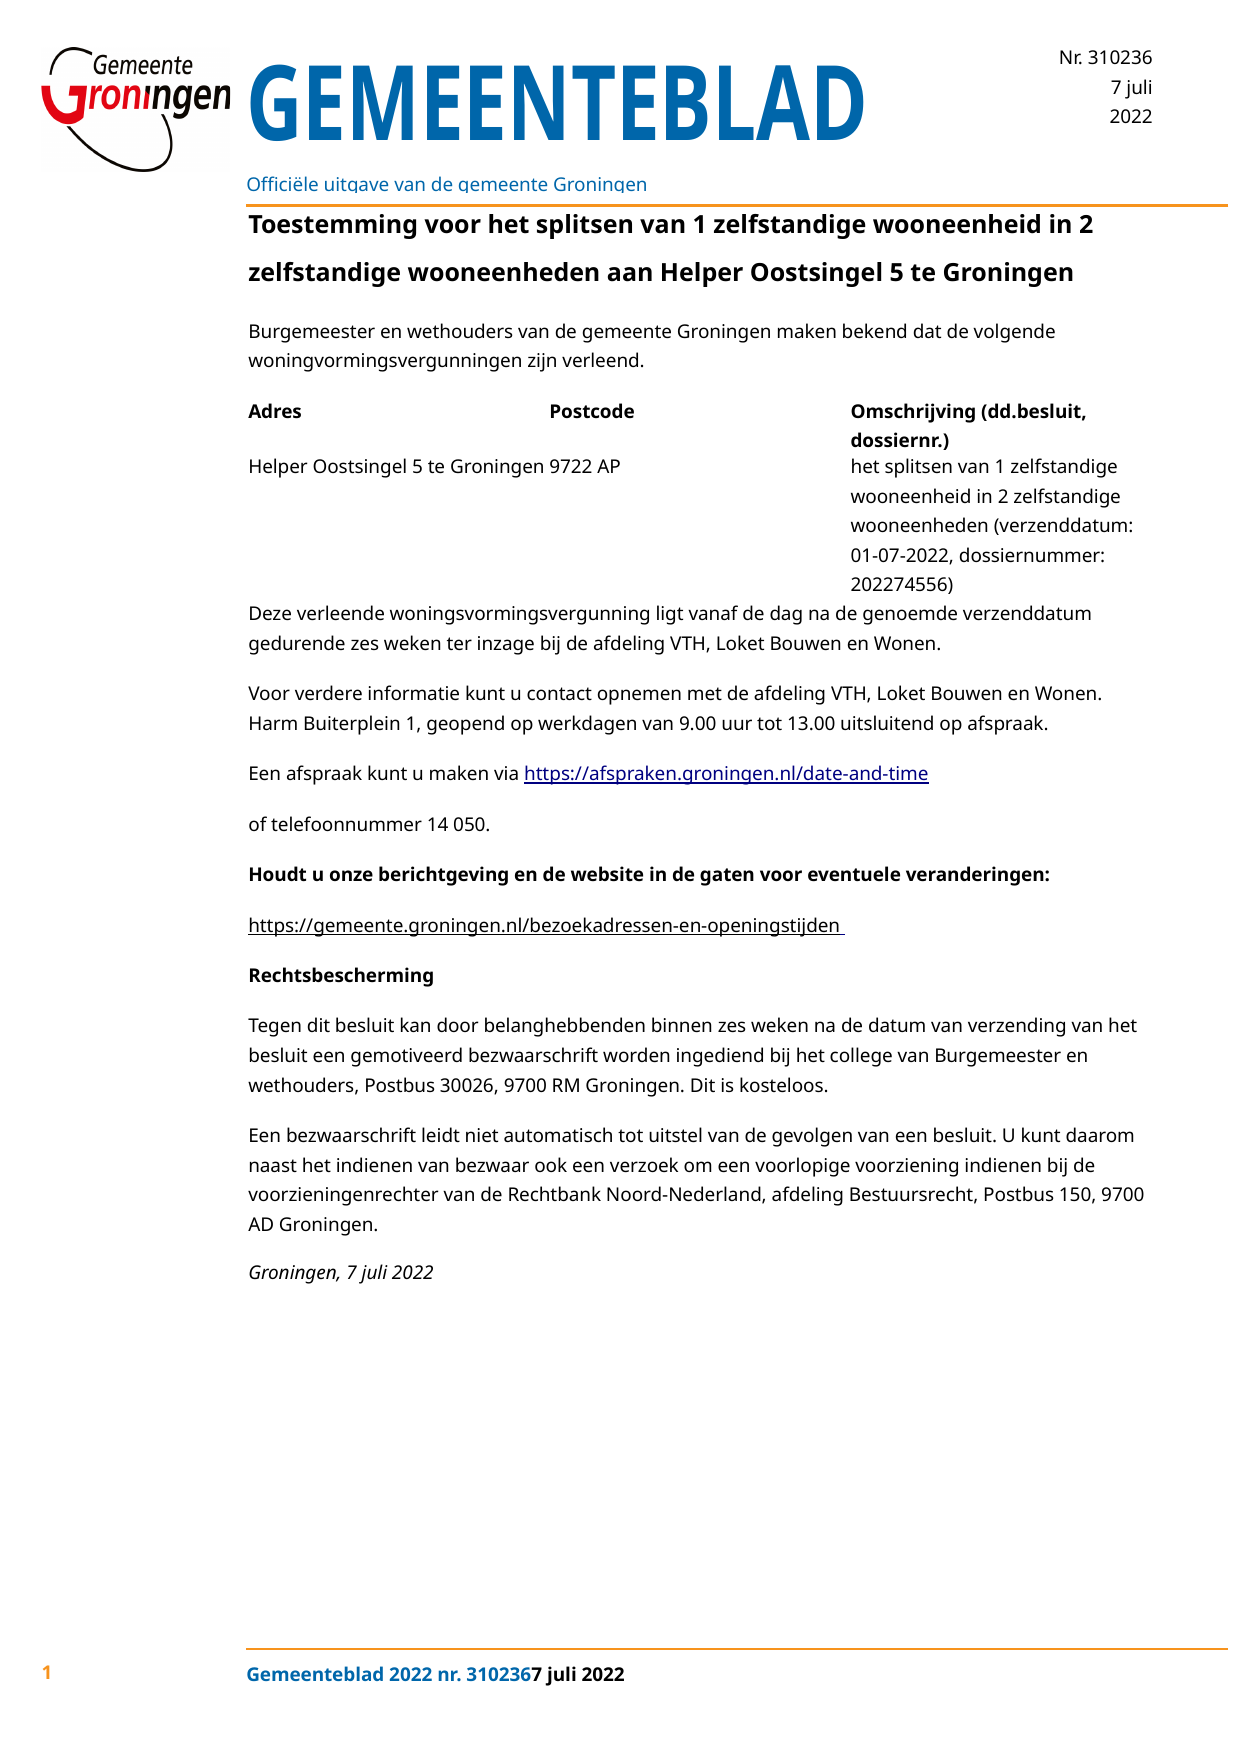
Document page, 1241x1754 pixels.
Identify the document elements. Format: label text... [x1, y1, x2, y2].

text Deze verleende woningsvormingsvergunning ligt vanaf de dag na de genoemde verzenddatum gedurende zes weken ter inzage bij de afdeling VTH, Loket Bouwen en Wonen. [248, 601, 1152, 656]
table_cell 9722 AP [549, 453, 850, 597]
text of telefoonnummer 14 050. [248, 811, 1152, 837]
table_header Postcode [549, 398, 850, 453]
table_cell het splitsen van 1 zelfstandige wooneenheid in 2 zelfstandige wooneenheden (verzenddatum: 01-07-2022, dossiernummer: 202274556) [850, 453, 1152, 597]
picture [41, 47, 231, 172]
text Een bezwaarschrift leidt niet automatisch tot uitstel van de gevolgen van een besluit. U kunt daarom naast het indienen van bezwaar ook een verzoek om een voorlopige voorziening indienen bij de voorzieningenrechter van de Rechtbank Noord-Nederland, afdeling Bestuursrecht, Postbus 150, 9700 AD Groningen. [248, 1122, 1152, 1237]
text Burgemeester en wethouders van de gemeente Groningen maken bekend dat de volgende woningvormingsvergunningen zijn verleend. [248, 318, 1152, 373]
text Groningen, 7 juli 2022 [248, 1259, 1152, 1284]
text Tegen dit besluit kan door belanghebbenden binnen zes weken na de datum van verzending van het besluit een gemotiveerd bezwaarschrift worden ingediend bij het college van Burgemeester en wethouders, Postbus 30026, 9700 RM Groningen. Dit is kosteloos. [248, 1013, 1152, 1098]
table_header Adres [248, 398, 549, 453]
table_header Omschrijving (dd.besluit, dossiernr.) [850, 398, 1152, 453]
text Rechtsbescherming [248, 962, 1152, 988]
text Toestemming voor het splitsen van 1 zelfstandige wooneenheid in 2 zelfstandige wooneenheden aan Helper Oostsingel 5 te Groningen [248, 207, 1152, 288]
text Voor verdere informatie kunt u contact opnemen met de afdeling VTH, Loket Bouwen en Wonen. Harm Buiterplein 1, geopend op werkdagen van 9.00 uur tot 13.00 uitsluitend op afspraak. [248, 681, 1152, 736]
text Houdt u onze berichtgeving en de website in de gaten voor eventuele veranderingen: [248, 861, 1152, 887]
table_cell Helper Oostsingel 5 te Groningen [248, 453, 549, 597]
text https://gemeente.groningen.nl/bezoekadressen-en-openingstijden [248, 912, 1152, 938]
text Een afspraak kunt u maken via https://afspraken.groningen.nl/date-and-time [248, 761, 1152, 786]
